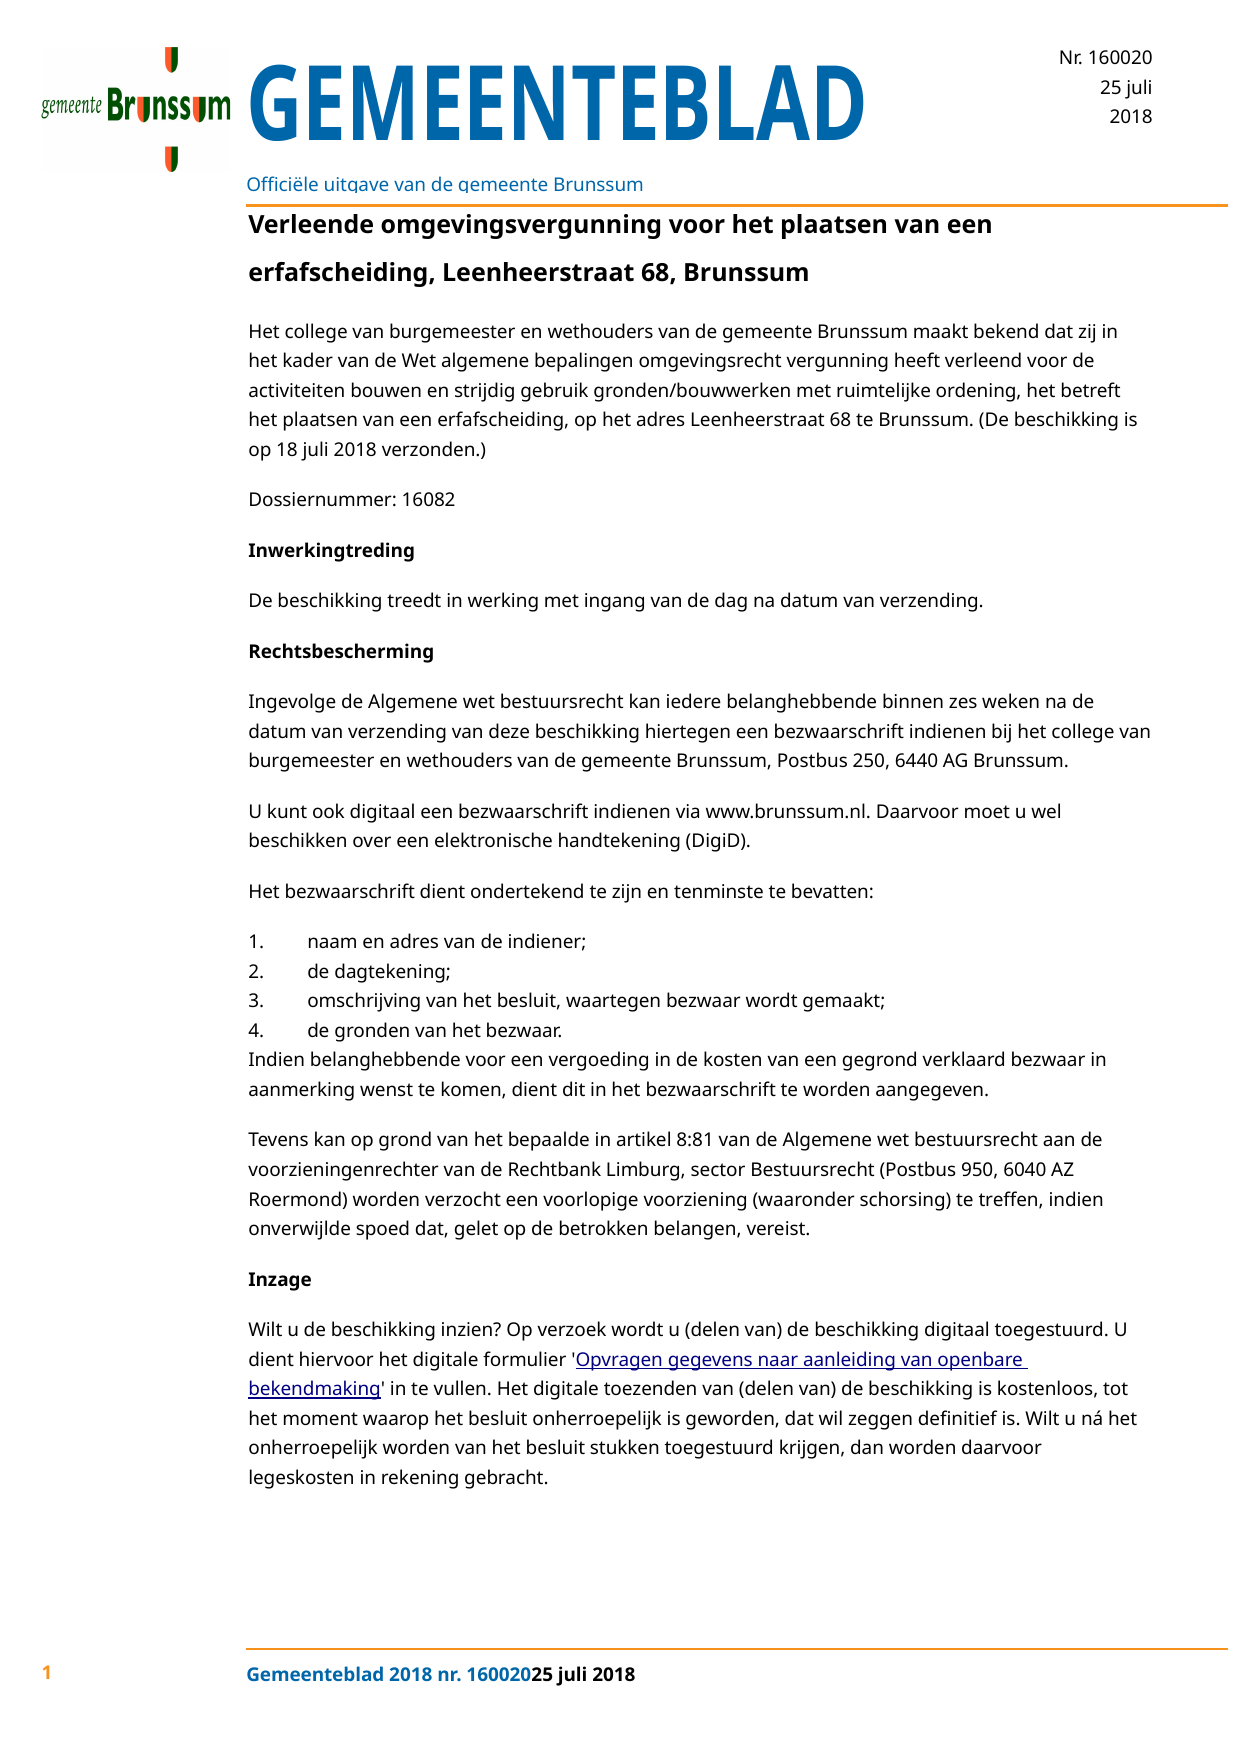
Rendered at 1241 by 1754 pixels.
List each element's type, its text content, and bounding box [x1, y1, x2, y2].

text Ingevolge de Algemene wet bestuursrecht kan iedere belanghebbende binnen zes weken na de datum van verzending van deze beschikking hiertegen een bezwaarschrift indienen bij het college van burgemeester en wethouders van de gemeente Brunssum, Postbus 250, 6440 AG Brunssum. [248, 688, 1152, 773]
list de gronden van het bezwaar. [248, 1017, 1152, 1043]
text Inwerkingtreding [248, 537, 1152, 563]
text Wilt u de beschikking inzien? Op verzoek wordt u (delen van) de beschikking digitaal toegestuurd. U dient hiervoor het digitale formulier 'Opvragen gegevens naar aanleiding van openbare bekendmaking' in te vullen. Het digitale toezenden van (delen van) de beschikking is kostenloos, tot het moment waarop het besluit onherroepelijk is geworden, dat wil zeggen definitief is. Wilt u ná het onherroepelijk worden van het besluit stukken toegestuurd krijgen, dan worden daarvoor legeskosten in rekening gebracht. [248, 1316, 1152, 1490]
list de dagtekening; [248, 958, 1152, 984]
list naam en adres van de indiener; [248, 928, 1152, 954]
picture [41, 47, 231, 172]
text Inzage [248, 1266, 1152, 1292]
text Het bezwaarschrift dient ondertekend te zijn en tenminste te bevatten: [248, 878, 1152, 904]
list omschrijving van het besluit, waartegen bezwaar wordt gemaakt; [248, 987, 1152, 1013]
text Het college van burgemeester en wethouders van de gemeente Brunssum maakt bekend dat zij in het kader van de Wet algemene bepalingen omgevingsrecht vergunning heeft verleend voor de activiteiten bouwen en strijdig gebruik gronden/bouwwerken met ruimtelijke ordening, het betreft het plaatsen van een erfafscheiding, op het adres Leenheerstraat 68 te Brunssum. (De beschikking is op 18 juli 2018 verzonden.) [248, 318, 1152, 462]
text Dossiernummer: 16082 [248, 487, 1152, 512]
text Indien belanghebbende voor een vergoeding in de kosten van een gegrond verklaard bezwaar in aanmerking wenst te komen, dient dit in het bezwaarschrift te worden aangegeven. [248, 1047, 1152, 1102]
text Tevens kan op grond van het bepaalde in artikel 8:81 van de Algemene wet bestuursrecht aan de voorzieningenrechter van de Rechtbank Limburg, sector Bestuursrecht (Postbus 950, 6040 AZ Roermond) worden verzocht een voorlopige voorziening (waaronder schorsing) te treffen, indien onverwijlde spoed dat, gelet op de betrokken belangen, vereist. [248, 1127, 1152, 1241]
text U kunt ook digitaal een bezwaarschrift indienen via www.brunssum.nl. Daarvoor moet u wel beschikken over een elektronische handtekening (DigiD). [248, 798, 1152, 853]
text Verleende omgevingsvergunning voor het plaatsen van een erfafscheiding, Leenheerstraat 68, Brunssum [248, 207, 1152, 288]
text De beschikking treedt in werking met ingang van de dag na datum van verzending. [248, 587, 1152, 613]
text Rechtsbescherming [248, 638, 1152, 664]
